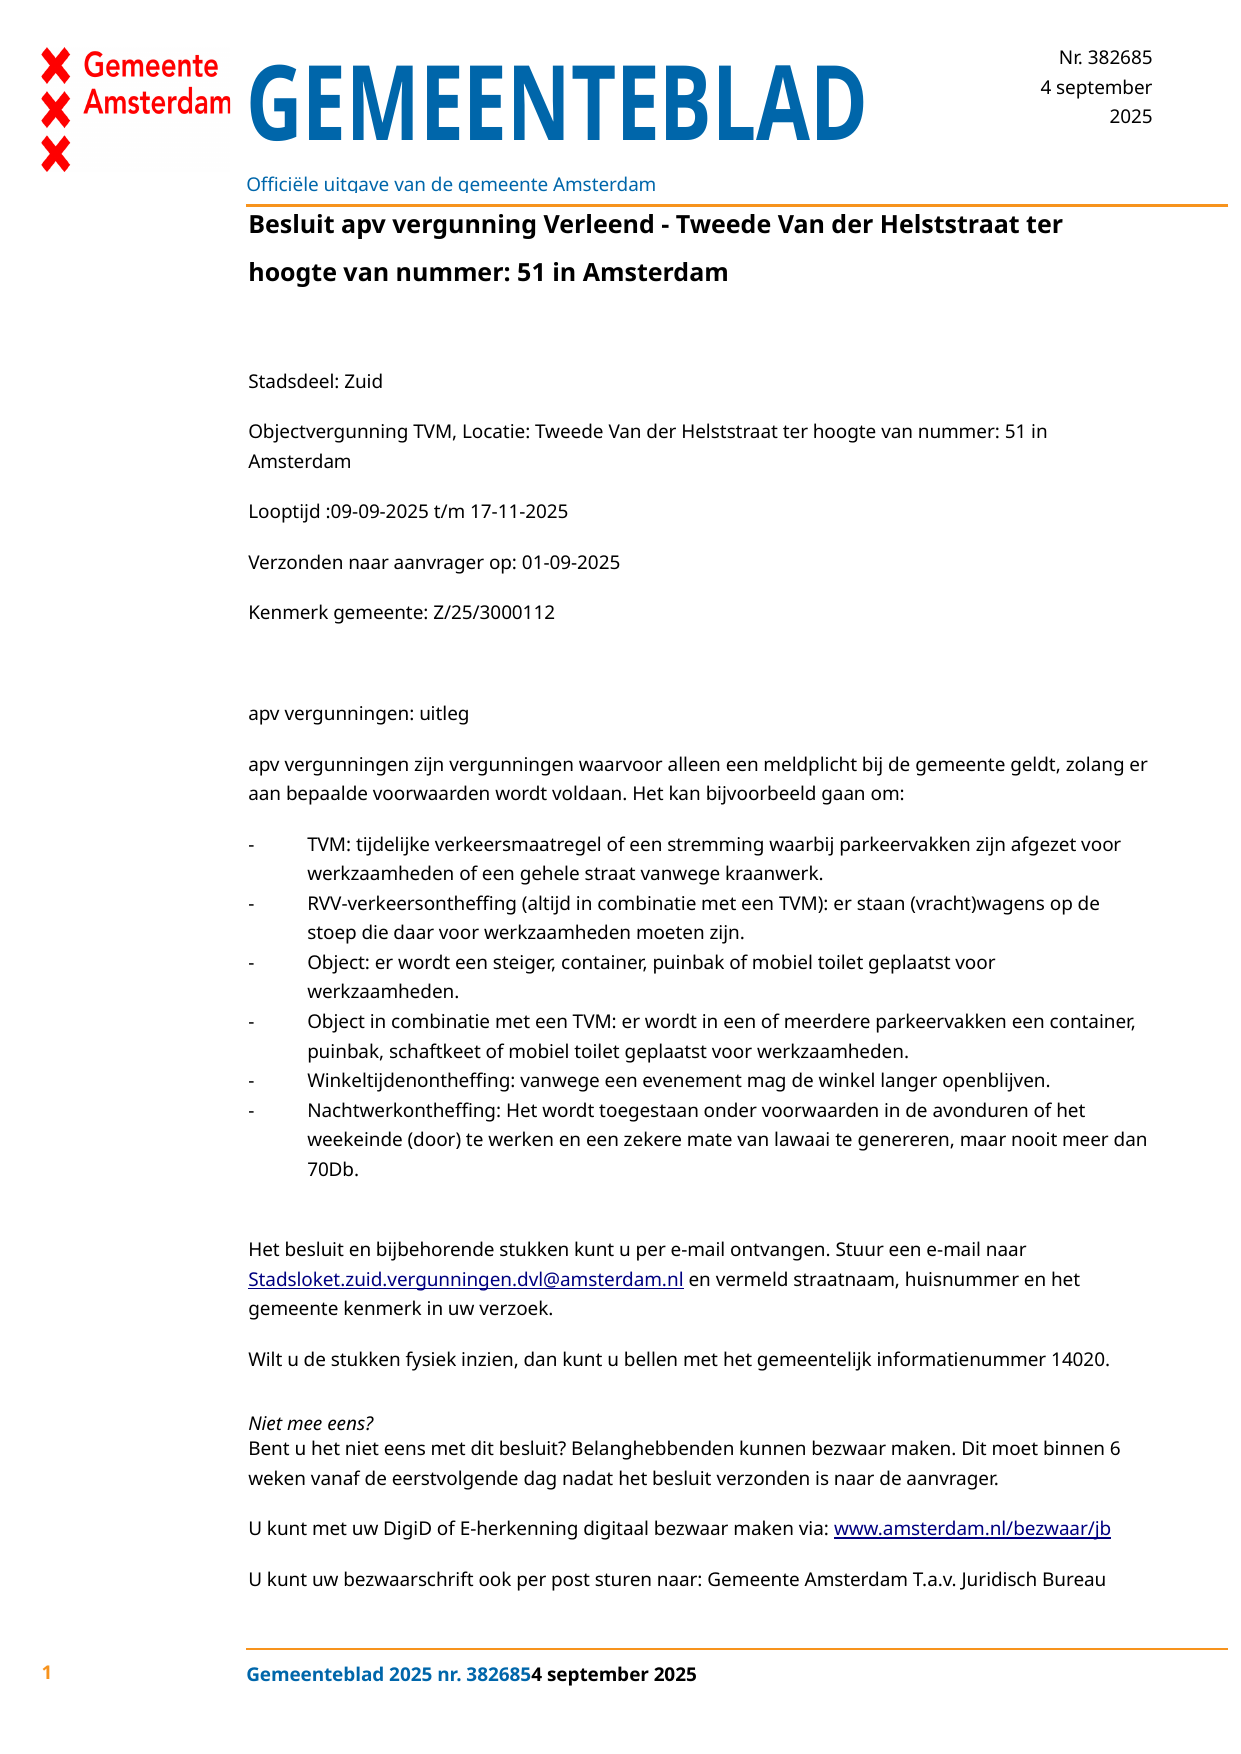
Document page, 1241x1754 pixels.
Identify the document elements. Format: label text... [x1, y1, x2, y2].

text Bent u het niet eens met dit besluit? Belanghebbenden kunnen bezwaar maken. Dit moet binnen 6 weken vanaf de eerstvolgende dag nadat het besluit verzonden is naar de aanvrager. [248, 1436, 1152, 1491]
text Verzonden naar aanvrager op: 01-09-2025 [248, 549, 1152, 575]
text apv vergunningen: uitleg [248, 700, 1152, 726]
list TVM: tijdelijke verkeersmaatregel of een stremming waarbij parkeervakken zijn afgezet voor werkzaamheden of een gehele straat vanwege kraanwerk. [248, 831, 1152, 886]
picture [41, 47, 231, 172]
list Object: er wordt een steiger, container, puinbak of mobiel toilet geplaatst voor werkzaamheden. [248, 949, 1152, 1004]
text U kunt met uw DigiD of E-herkenning digitaal bezwaar maken via: www.amsterdam.nl/bezwaar/jb [248, 1516, 1152, 1541]
text Objectvergunning TVM, Locatie: Tweede Van der Helststraat ter hoogte van nummer: 51 in Amsterdam [248, 419, 1152, 474]
text Besluit apv vergunning Verleend - Tweede Van der Helststraat ter hoogte van nummer: 51 in Amsterdam [248, 207, 1152, 288]
text Niet mee eens? [248, 1410, 1152, 1436]
text U kunt uw bezwaarschrift ook per post sturen naar: Gemeente Amsterdam T.a.v. Juridisch Bureau [248, 1566, 1152, 1592]
list Nachtwerkontheffing: Het wordt toegestaan onder voorwaarden in de avonduren of het weekeinde (door) te werken en een zekere mate van lawaai te genereren, maar nooit meer dan 70Db. [248, 1097, 1152, 1182]
text apv vergunningen zijn vergunningen waarvoor alleen een meldplicht bij de gemeente geldt, zolang er aan bepaalde voorwaarden wordt voldaan. Het kan bijvoorbeeld gaan om: [248, 751, 1152, 806]
text Het besluit en bijbehorende stukken kunt u per e-mail ontvangen. Stuur een e-mail naar Stadsloket.zuid.vergunningen.dvl@amsterdam.nl en vermeld straatnaam, huisnummer en het gemeente kenmerk in uw verzoek. [248, 1236, 1152, 1321]
text Stadsdeel: Zuid [248, 368, 1152, 394]
text Kenmerk gemeente: Z/25/3000112 [248, 599, 1152, 625]
text Wilt u de stukken fysiek inzien, dan kunt u bellen met het gemeentelijk informatienummer 14020. [248, 1346, 1152, 1372]
list RVV-verkeersontheffing (altijd in combinatie met een TVM): er staan (vracht)wagens op de stoep die daar voor werkzaamheden moeten zijn. [248, 890, 1152, 945]
list Winkeltijdenontheffing: vanwege een evenement mag de winkel langer openblijven. [248, 1067, 1152, 1093]
list Object in combinatie met een TVM: er wordt in een of meerdere parkeervakken een container, puinbak, schaftkeet of mobiel toilet geplaatst voor werkzaamheden. [248, 1008, 1152, 1064]
text Looptijd :09-09-2025 t/m 17-11-2025 [248, 499, 1152, 524]
